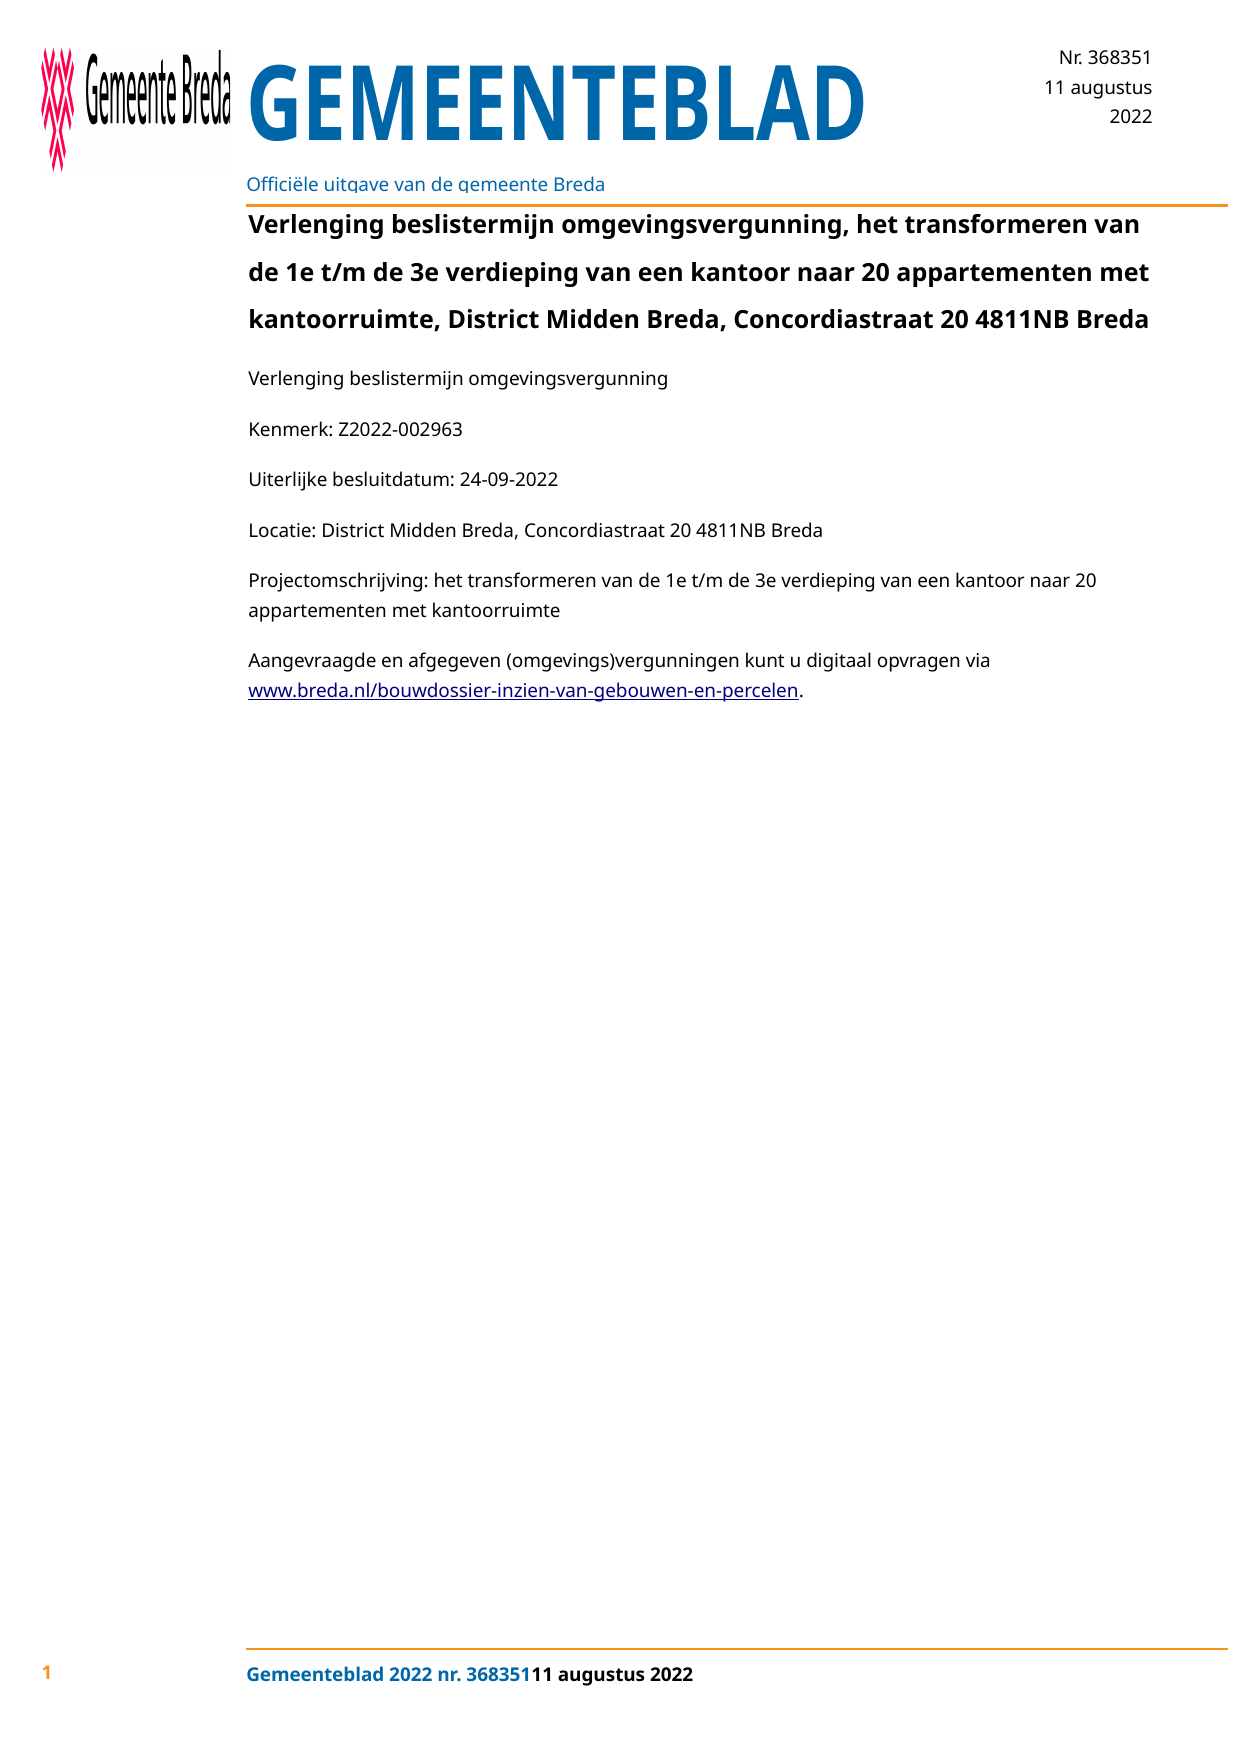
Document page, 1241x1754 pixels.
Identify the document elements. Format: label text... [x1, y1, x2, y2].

text Kenmerk: Z2022-002963 [248, 416, 1152, 442]
text Uiterlijke besluitdatum: 24-09-2022 [248, 466, 1152, 492]
text Aangevraagde en afgegeven (omgevings)vergunningen kunt u digitaal opvragen via www.breda.nl/bouwdossier-inzien-van-gebouwen-en-percelen. [248, 647, 1152, 702]
text Verlenging beslistermijn omgevingsvergunning [248, 366, 1152, 391]
picture [41, 47, 231, 172]
text Verlenging beslistermijn omgevingsvergunning, het transformeren van de 1e t/m de 3e verdieping van een kantoor naar 20 appartementen met kantoorruimte, District Midden Breda, Concordiastraat 20 4811NB Breda [248, 207, 1152, 336]
text Locatie: District Midden Breda, Concordiastraat 20 4811NB Breda [248, 517, 1152, 542]
text Projectomschrijving: het transformeren van de 1e t/m de 3e verdieping van een kantoor naar 20 appartementen met kantoorruimte [248, 567, 1152, 622]
